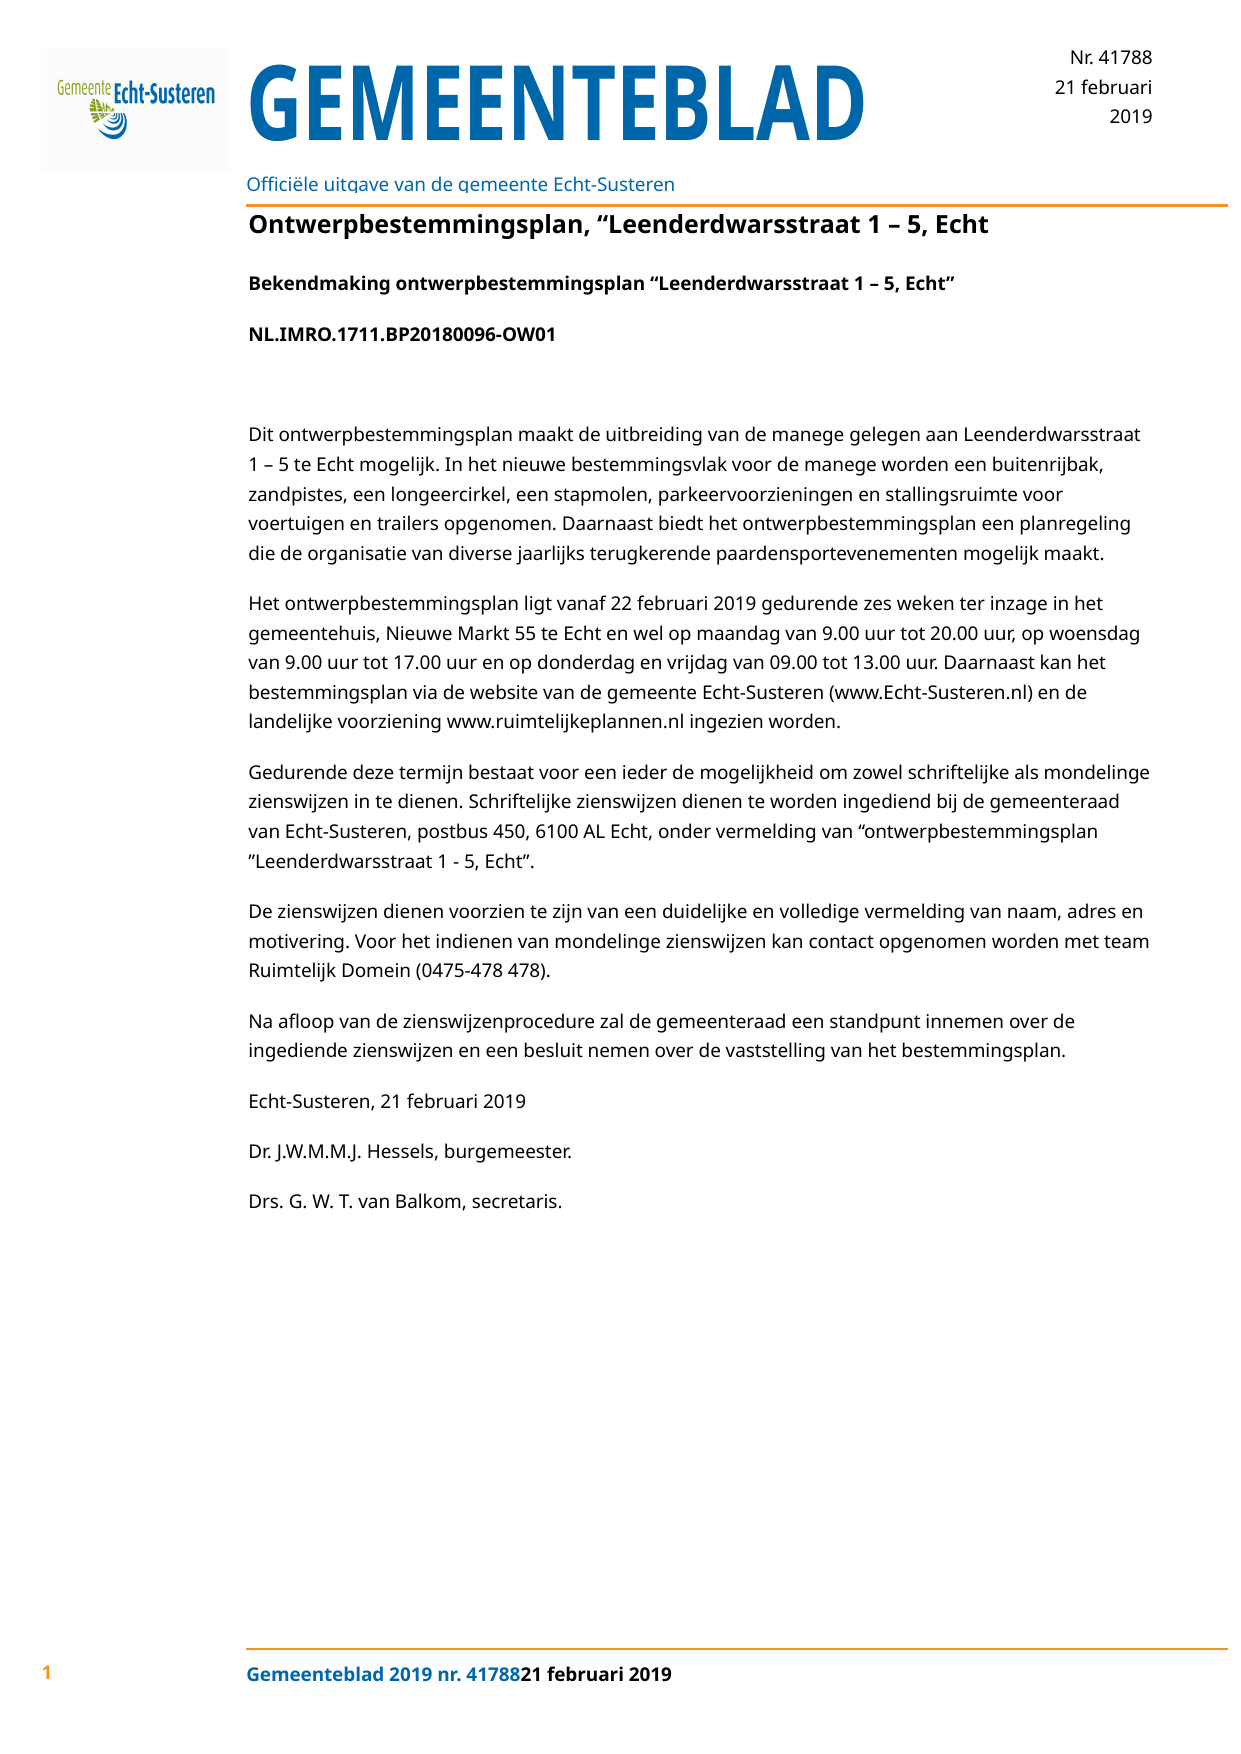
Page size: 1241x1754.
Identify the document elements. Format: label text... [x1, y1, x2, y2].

text Echt-Susteren, 21 februari 2019 [248, 1088, 1152, 1113]
text Drs. G. W. T. van Balkom, secretaris. [248, 1189, 1152, 1214]
text De zienswijzen dienen voorzien te zijn van een duidelijke en volledige vermelding van naam, adres en motivering. Voor het indienen van mondelinge zienswijzen kan contact opgenomen worden met team Ruimtelijk Domein (0475-478 478). [248, 898, 1152, 983]
picture [41, 47, 231, 172]
text Bekendmaking ontwerpbestemmingsplan “Leenderdwarsstraat 1 – 5, Echt” [248, 270, 1152, 296]
text NL.IMRO.1711.BP20180096-OW01 [248, 321, 1152, 346]
text Dit ontwerpbestemmingsplan maakt de uitbreiding van de manege gelegen aan Leenderdwarsstraat 1 – 5 te Echt mogelijk. In het nieuwe bestemmingsvlak voor de manege worden een buitenrijbak, zandpistes, een longeercirkel, een stapmolen, parkeervoorzieningen en stallingsruimte voor voertuigen en trailers opgenomen. Daarnaast biedt het ontwerpbestemmingsplan een planregeling die de organisatie van diverse jaarlijks terugkerende paardensportevenementen mogelijk maakt. [248, 422, 1152, 566]
text Dr. J.W.M.M.J. Hessels, burgemeester. [248, 1138, 1152, 1164]
text Na afloop van de zienswijzenprocedure zal de gemeenteraad een standpunt innemen over de ingediende zienswijzen en een besluit nemen over de vaststelling van het bestemmingsplan. [248, 1008, 1152, 1063]
text Het ontwerpbestemmingsplan ligt vanaf 22 februari 2019 gedurende zes weken ter inzage in het gemeentehuis, Nieuwe Markt 55 te Echt en wel op maandag van 9.00 uur tot 20.00 uur, op woensdag van 9.00 uur tot 17.00 uur en op donderdag en vrijdag van 09.00 tot 13.00 uur. Daarnaast kan het bestemmingsplan via de website van de gemeente Echt-Susteren (www.Echt-Susteren.nl) en de landelijke voorziening www.ruimtelijkeplannen.nl ingezien worden. [248, 590, 1152, 734]
text Ontwerpbestemmingsplan, “Leenderdwarsstraat 1 – 5, Echt [248, 207, 1152, 241]
text Gedurende deze termijn bestaat voor een ieder de mogelijkheid om zowel schriftelijke als mondelinge zienswijzen in te dienen. Schriftelijke zienswijzen dienen te worden ingediend bij de gemeenteraad van Echt-Susteren, postbus 450, 6100 AL Echt, onder vermelding van “ontwerpbestemmingsplan ”Leenderdwarsstraat 1 - 5, Echt”. [248, 759, 1152, 873]
